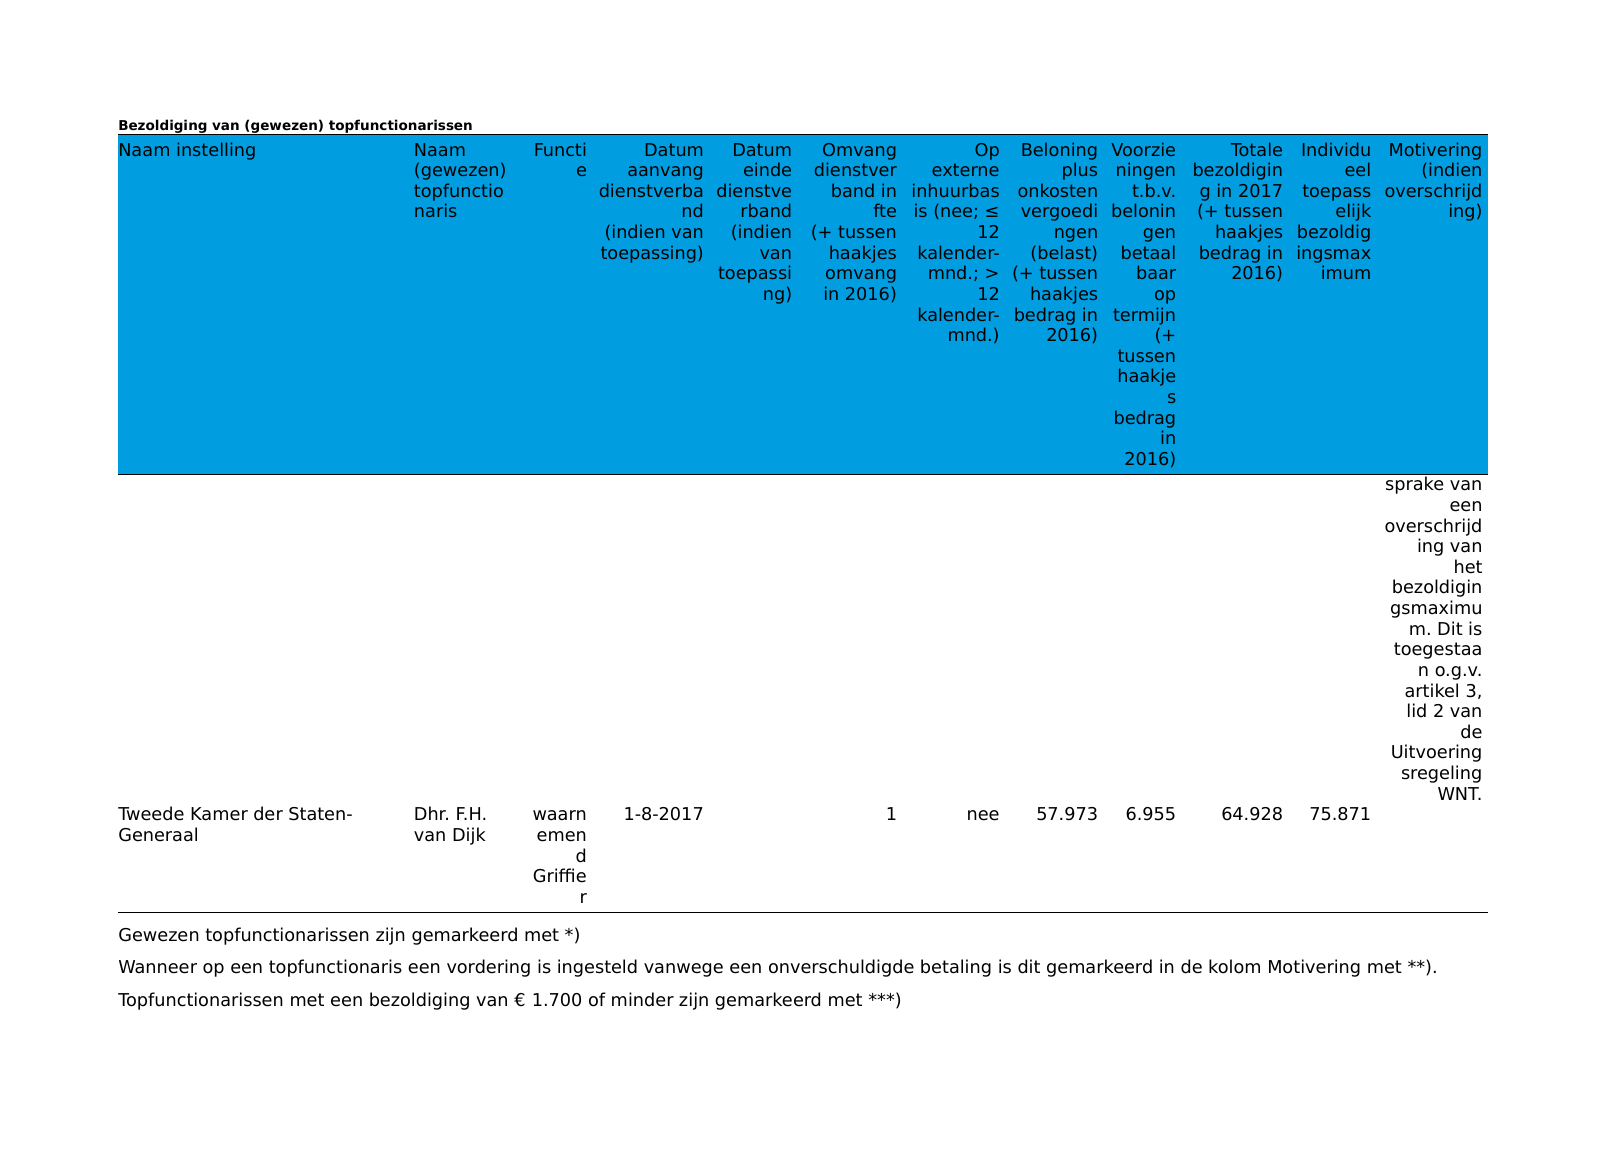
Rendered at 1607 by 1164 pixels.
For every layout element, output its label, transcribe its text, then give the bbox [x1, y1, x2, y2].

table_cell 57.973 [1005, 804, 1104, 912]
table_cell [798, 475, 903, 804]
table_cell Dhr. F.H. van Dijk [408, 804, 521, 912]
table_cell Totale bezoldiging in 2017 (+ tussen haakjes bedrag in 2016) [1182, 135, 1289, 474]
table_cell [1289, 475, 1377, 804]
table_cell [118, 475, 408, 804]
table_cell Naam (gewezen) topfunctionaris [408, 135, 521, 474]
table_cell Tweede Kamer der Staten-Generaal [118, 804, 408, 912]
table_cell [593, 475, 709, 804]
table_cell Motivering (indien overschrijding) [1377, 135, 1488, 474]
table_cell [1182, 475, 1289, 804]
table_cell Omvang dienstverband in fte (+ tussen haakjes omvang in 2016) [798, 135, 903, 474]
table_cell Datum einde dienstverband (indien van toepassing) [710, 135, 798, 474]
table_header Bezoldiging van (gewezen) topfunctionarissen [118, 118, 1488, 134]
table_cell [710, 804, 798, 912]
table_cell 75.871 [1289, 804, 1377, 912]
table_cell [710, 475, 798, 804]
table_cell Individueel toepasselijk bezoldigingsmaximum [1289, 135, 1377, 474]
table_cell Op externe inhuurbasis (nee; ≤ 12 kalender-mnd.; > 12 kalender-mnd.) [903, 135, 1005, 474]
table_cell [1377, 804, 1488, 912]
table_cell Voorzieningen t.b.v. beloningen betaalbaar op termijn (+ tussen haakjes bedrag in 2016) [1104, 135, 1182, 474]
table_cell [521, 475, 592, 804]
table_cell Naam instelling [118, 135, 408, 474]
table_cell Functie [521, 135, 592, 474]
table_cell [903, 475, 1005, 804]
table_cell Datum aanvang dienstverband (indien van toepassing) [593, 135, 709, 474]
table_cell [1104, 475, 1182, 804]
table_cell 6.955 [1104, 804, 1182, 912]
table_cell [1005, 475, 1104, 804]
table_cell 1-8-2017 [593, 804, 709, 912]
table_cell [408, 475, 521, 804]
table_cell waarnemend Griffier [521, 804, 592, 912]
table_cell Beloning plus onkostenvergoedingen (belast) (+ tussen haakjes bedrag in 2016) [1005, 135, 1104, 474]
table_cell 1 [798, 804, 903, 912]
table_cell Gewezen topfunctionarissen zijn gemarkeerd met *) Wanneer op een topfunctionaris een vordering is ingesteld vanwege een onverschuldigde betaling is dit gemarkeerd in de kolom Motivering met **). Topfunctionarissen met een bezoldiging van € 1.700 of minder zijn gemarkeerd met ***) [118, 913, 1488, 1010]
table_cell sprake van een overschrijding van het bezoldigingsmaximum. Dit is toegestaan o.g.v. artikel 3, lid 2 van de Uitvoeringsregeling WNT. [1377, 475, 1488, 804]
table_cell nee [903, 804, 1005, 912]
table_cell 64.928 [1182, 804, 1289, 912]
